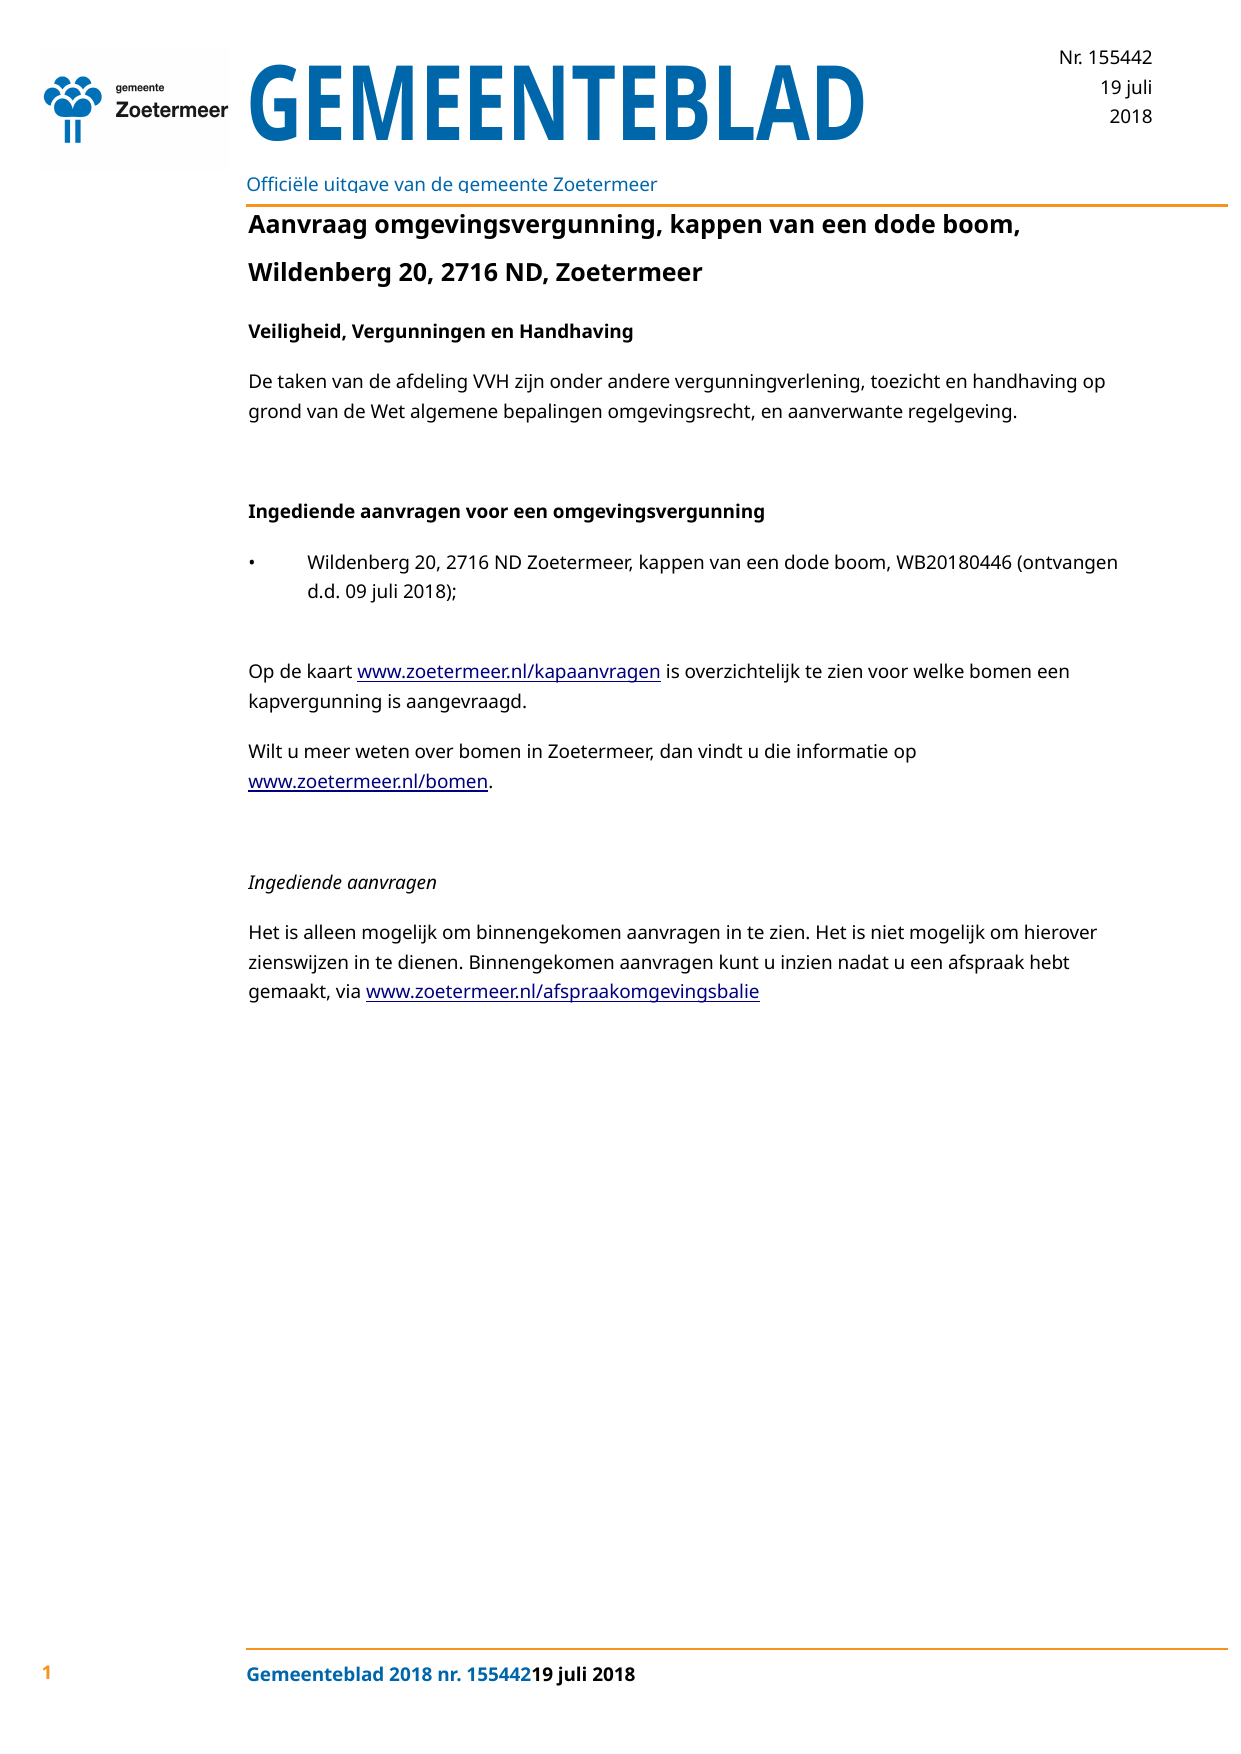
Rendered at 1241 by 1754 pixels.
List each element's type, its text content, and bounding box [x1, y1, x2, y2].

text Wilt u meer weten over bomen in Zoetermeer, dan vindt u die informatie op www.zoetermeer.nl/bomen. [248, 739, 1152, 794]
text De taken van de afdeling VVH zijn onder andere vergunningverlening, toezicht en handhaving op grond van de Wet algemene bepalingen omgevingsrecht, en aanverwante regelgeving. [248, 368, 1152, 424]
text Het is alleen mogelijk om binnengekomen aanvragen in te zien. Het is niet mogelijk om hierover zienswijzen in te dienen. Binnengekomen aanvragen kunt u inzien nadat u een afspraak hebt gemaakt, via www.zoetermeer.nl/afspraakomgevingsbalie [248, 919, 1152, 1004]
text Ingediende aanvragen [248, 869, 1152, 895]
text Veiligheid, Vergunningen en Handhaving [248, 318, 1152, 344]
list Wildenberg 20, 2716 ND Zoetermeer, kappen van een dode boom, WB20180446 (ontvangen d.d. 09 juli 2018); [248, 549, 1152, 604]
text Aanvraag omgevingsvergunning, kappen van een dode boom, Wildenberg 20, 2716 ND, Zoetermeer [248, 207, 1152, 288]
text Op de kaart www.zoetermeer.nl/kapaanvragen is overzichtelijk te zien voor welke bomen een kapvergunning is aangevraagd. [248, 659, 1152, 714]
text Ingediende aanvragen voor een omgevingsvergunning [248, 499, 1152, 524]
picture [41, 47, 231, 172]
